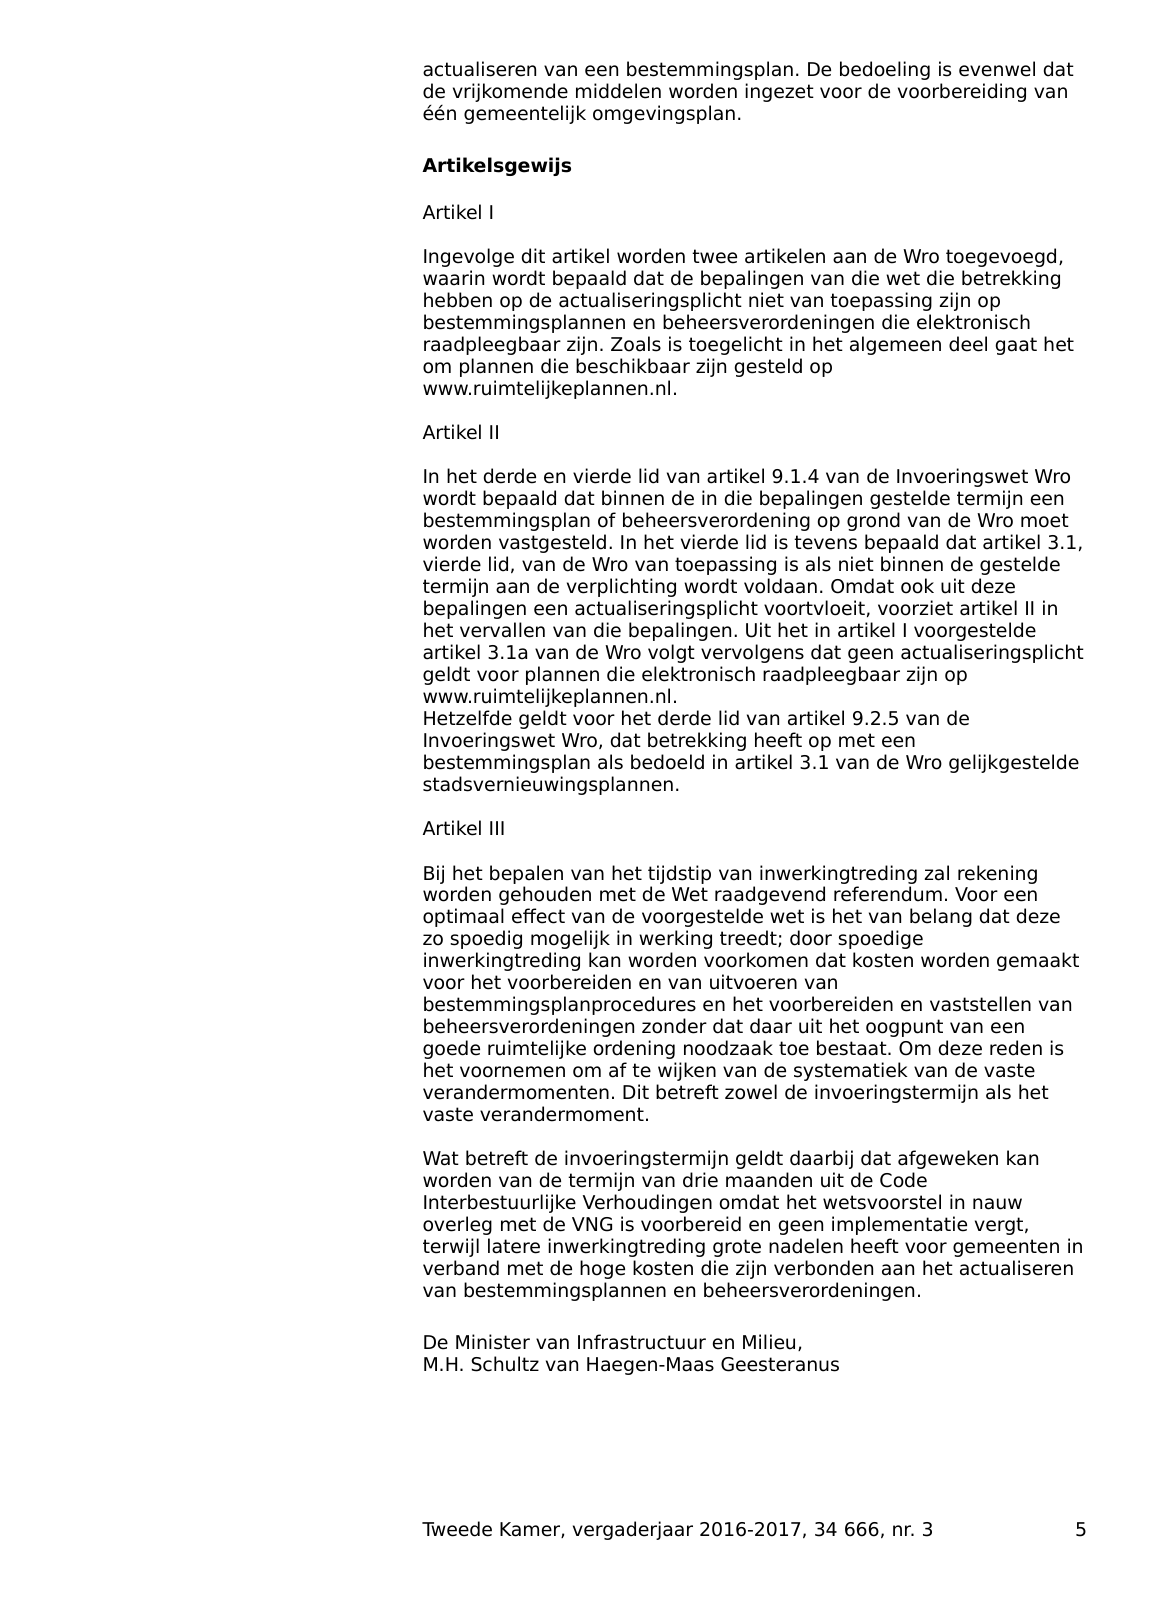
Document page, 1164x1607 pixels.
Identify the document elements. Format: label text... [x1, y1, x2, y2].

text Hetzelfde geldt voor het derde lid van artikel 9.2.5 van de Invoeringswet Wro, dat betrekking heeft op met een bestemmingsplan als bedoeld in artikel 3.1 van de Wro gelijkgestelde stadsvernieuwingsplannen. [422, 708, 1087, 796]
text Ingevolge dit artikel worden twee artikelen aan de Wro toegevoegd, waarin wordt bepaald dat de bepalingen van die wet die betrekking hebben op de actualiseringsplicht niet van toepassing zijn op bestemmingsplannen en beheersverordeningen die elektronisch raadpleegbaar zijn. Zoals is toegelicht in het algemeen deel gaat het om plannen die beschikbaar zijn gesteld op www.ruimtelijkeplannen.nl. [422, 246, 1087, 400]
text actualiseren van een bestemmingsplan. De bedoeling is evenwel dat de vrijkomende middelen worden ingezet voor de voorbereiding van één gemeentelijk omgevingsplan. [422, 59, 1087, 125]
subtitle Artikelsgewijs [422, 155, 1087, 177]
text De Minister van Infrastructuur en Milieu, M.H. Schultz van Haegen-Maas Geesteranus [422, 1332, 1087, 1376]
text Wat betreft de invoeringstermijn geldt daarbij dat afgeweken kan worden van de termijn van drie maanden uit de Code Interbestuurlijke Verhoudingen omdat het wetsvoorstel in nauw overleg met de VNG is voorbereid en geen implementatie vergt, terwijl latere inwerkingtreding grote nadelen heeft voor gemeenten in verband met de hoge kosten die zijn verbonden aan het actualiseren van bestemmingsplannen en beheersverordeningen. [422, 1148, 1087, 1302]
subtitle Artikel II [422, 422, 1087, 444]
subtitle Artikel I [422, 202, 1087, 224]
text Bij het bepalen van het tijdstip van inwerkingtreding zal rekening worden gehouden met de Wet raadgevend referendum. Voor een optimaal effect van de voorgestelde wet is het van belang dat deze zo spoedig mogelijk in werking treedt; door spoedige inwerkingtreding kan worden voorkomen dat kosten worden gemaakt voor het voorbereiden en van uitvoeren van bestemmingsplanprocedures en het voorbereiden en vaststellen van beheersverordeningen zonder dat daar uit het oogpunt van een goede ruimtelijke ordening noodzaak toe bestaat. Om deze reden is het voornemen om af te wijken van de systematiek van de vaste verandermomenten. Dit betreft zowel de invoeringstermijn als het vaste verandermoment. [422, 862, 1087, 1126]
text In het derde en vierde lid van artikel 9.1.4 van de Invoeringswet Wro wordt bepaald dat binnen de in die bepalingen gestelde termijn een bestemmingsplan of beheersverordening op grond van de Wro moet worden vastgesteld. In het vierde lid is tevens bepaald dat artikel 3.1, vierde lid, van de Wro van toepassing is als niet binnen de gestelde termijn aan de verplichting wordt voldaan. Omdat ook uit deze bepalingen een actualiseringsplicht voortvloeit, voorziet artikel II in het vervallen van die bepalingen. Uit het in artikel I voorgestelde artikel 3.1a van de Wro volgt vervolgens dat geen actualiseringsplicht geldt voor plannen die elektronisch raadpleegbaar zijn op www.ruimtelijkeplannen.nl. [422, 466, 1087, 708]
subtitle Artikel III [422, 818, 1087, 840]
